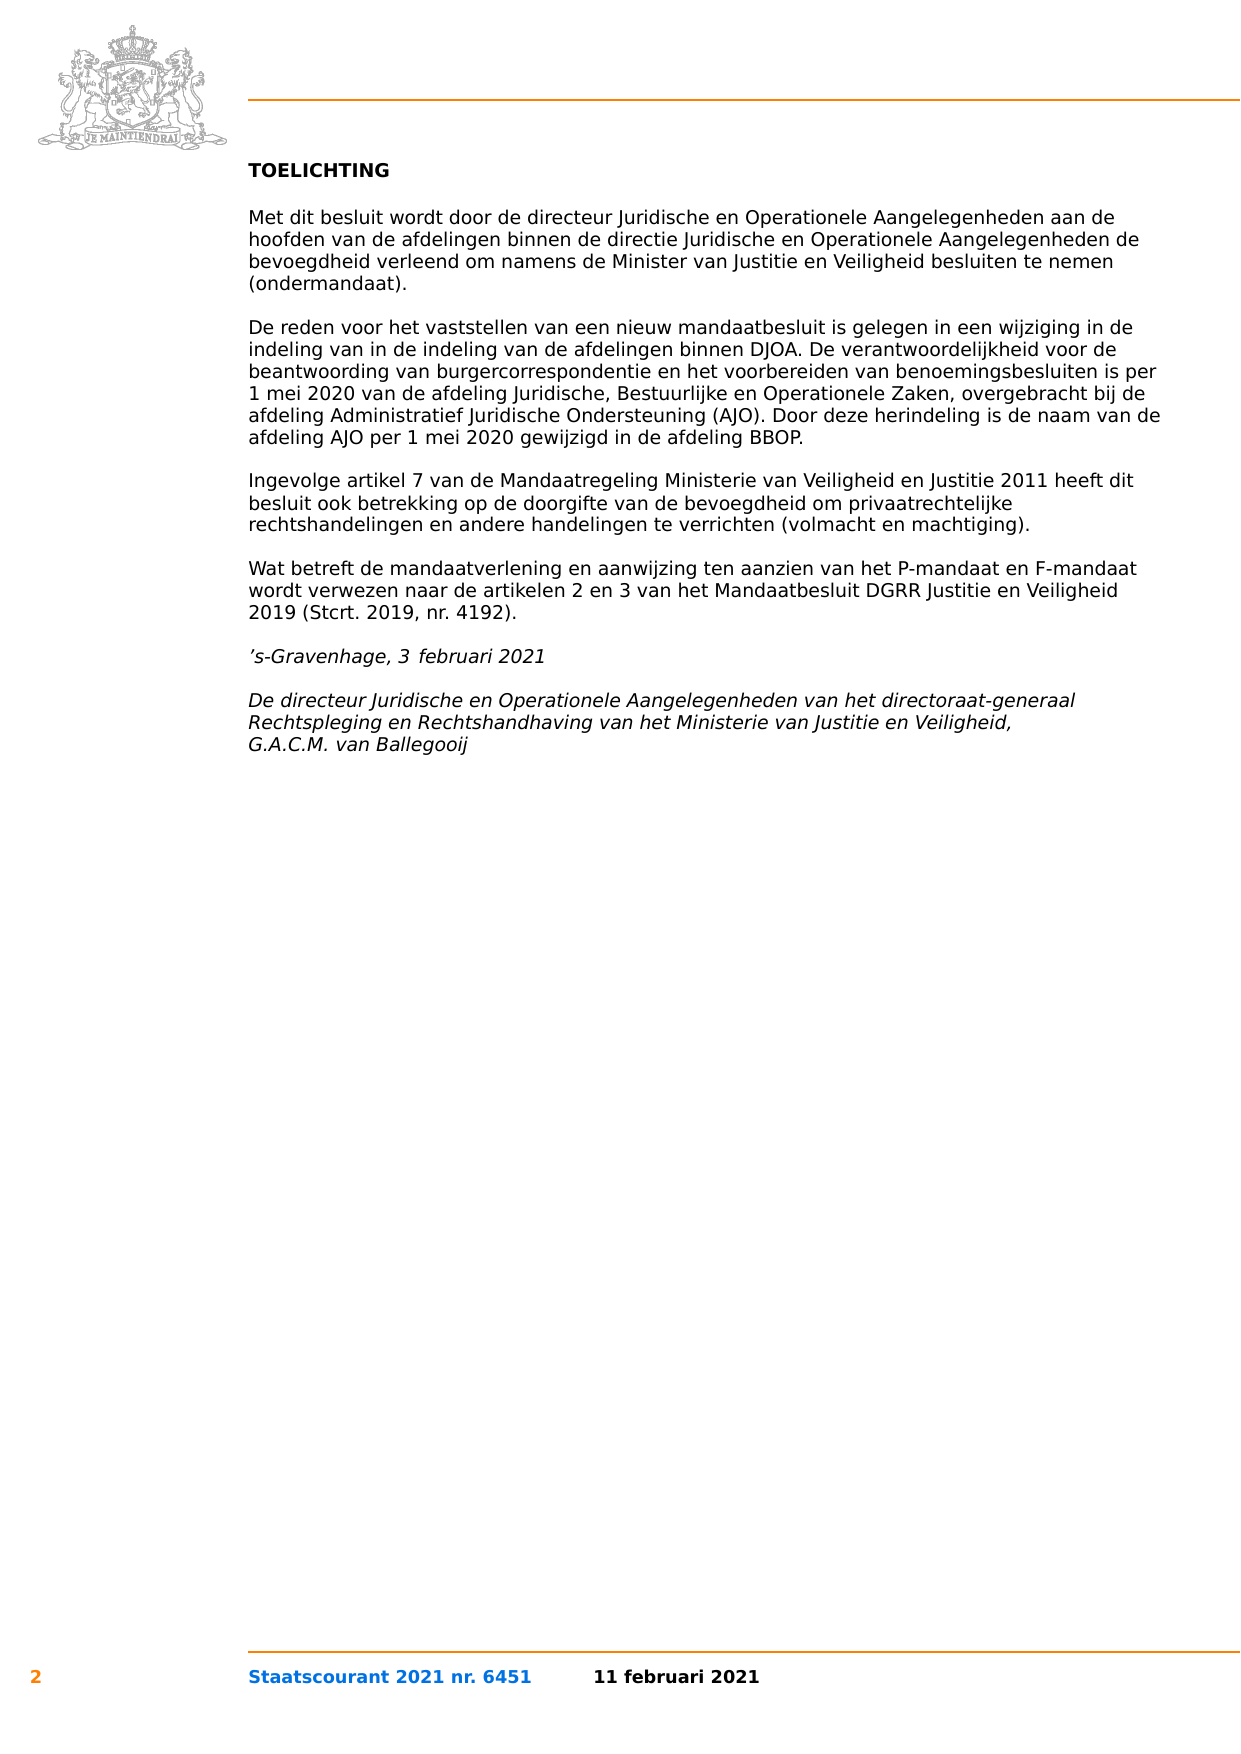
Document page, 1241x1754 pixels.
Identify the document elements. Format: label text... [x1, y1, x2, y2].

picture [38, 25, 227, 150]
text De directeur Juridische en Operationele Aangelegenheden van het directoraat-generaal Rechtspleging en Rechtshandhaving van het Ministerie van Justitie en Veiligheid, G.A.C.M. van Ballegooij [248, 690, 1163, 756]
text Met dit besluit wordt door de directeur Juridische en Operationele Aangelegenheden aan de hoofden van de afdelingen binnen de directie Juridische en Operationele Aangelegenheden de bevoegdheid verleend om namens de Minister van Justitie en Veiligheid besluiten te nemen (ondermandaat). [248, 207, 1163, 295]
subtitle TOELICHTING [248, 160, 1163, 182]
text Ingevolge artikel 7 van de Mandaatregeling Ministerie van Veiligheid en Justitie 2011 heeft dit besluit ook betrekking op de doorgifte van de bevoegdheid om privaatrechtelijke rechtshandelingen en andere handelingen te verrichten (volmacht en machtiging). [248, 470, 1163, 536]
text Wat betreft de mandaatverlening en aanwijzing ten aanzien van het P-mandaat en F-mandaat wordt verwezen naar de artikelen 2 en 3 van het Mandaatbesluit DGRR Justitie en Veiligheid 2019 (Stcrt. 2019, nr. 4192). [248, 558, 1163, 624]
text De reden voor het vaststellen van een nieuw mandaatbesluit is gelegen in een wijziging in de indeling van in de indeling van de afdelingen binnen DJOA. De verantwoordelijkheid voor de beantwoording van burgercorrespondentie en het voorbereiden van benoemingsbesluiten is per 1 mei 2020 van de afdeling Juridische, Bestuurlijke en Operationele Zaken, overgebracht bij de afdeling Administratief Juridische Ondersteuning (AJO). Door deze herindeling is de naam van de afdeling AJO per 1 mei 2020 gewijzigd in de afdeling BBOP. [248, 317, 1163, 448]
text ’s-Gravenhage, 3 februari 2021 [248, 646, 1163, 668]
